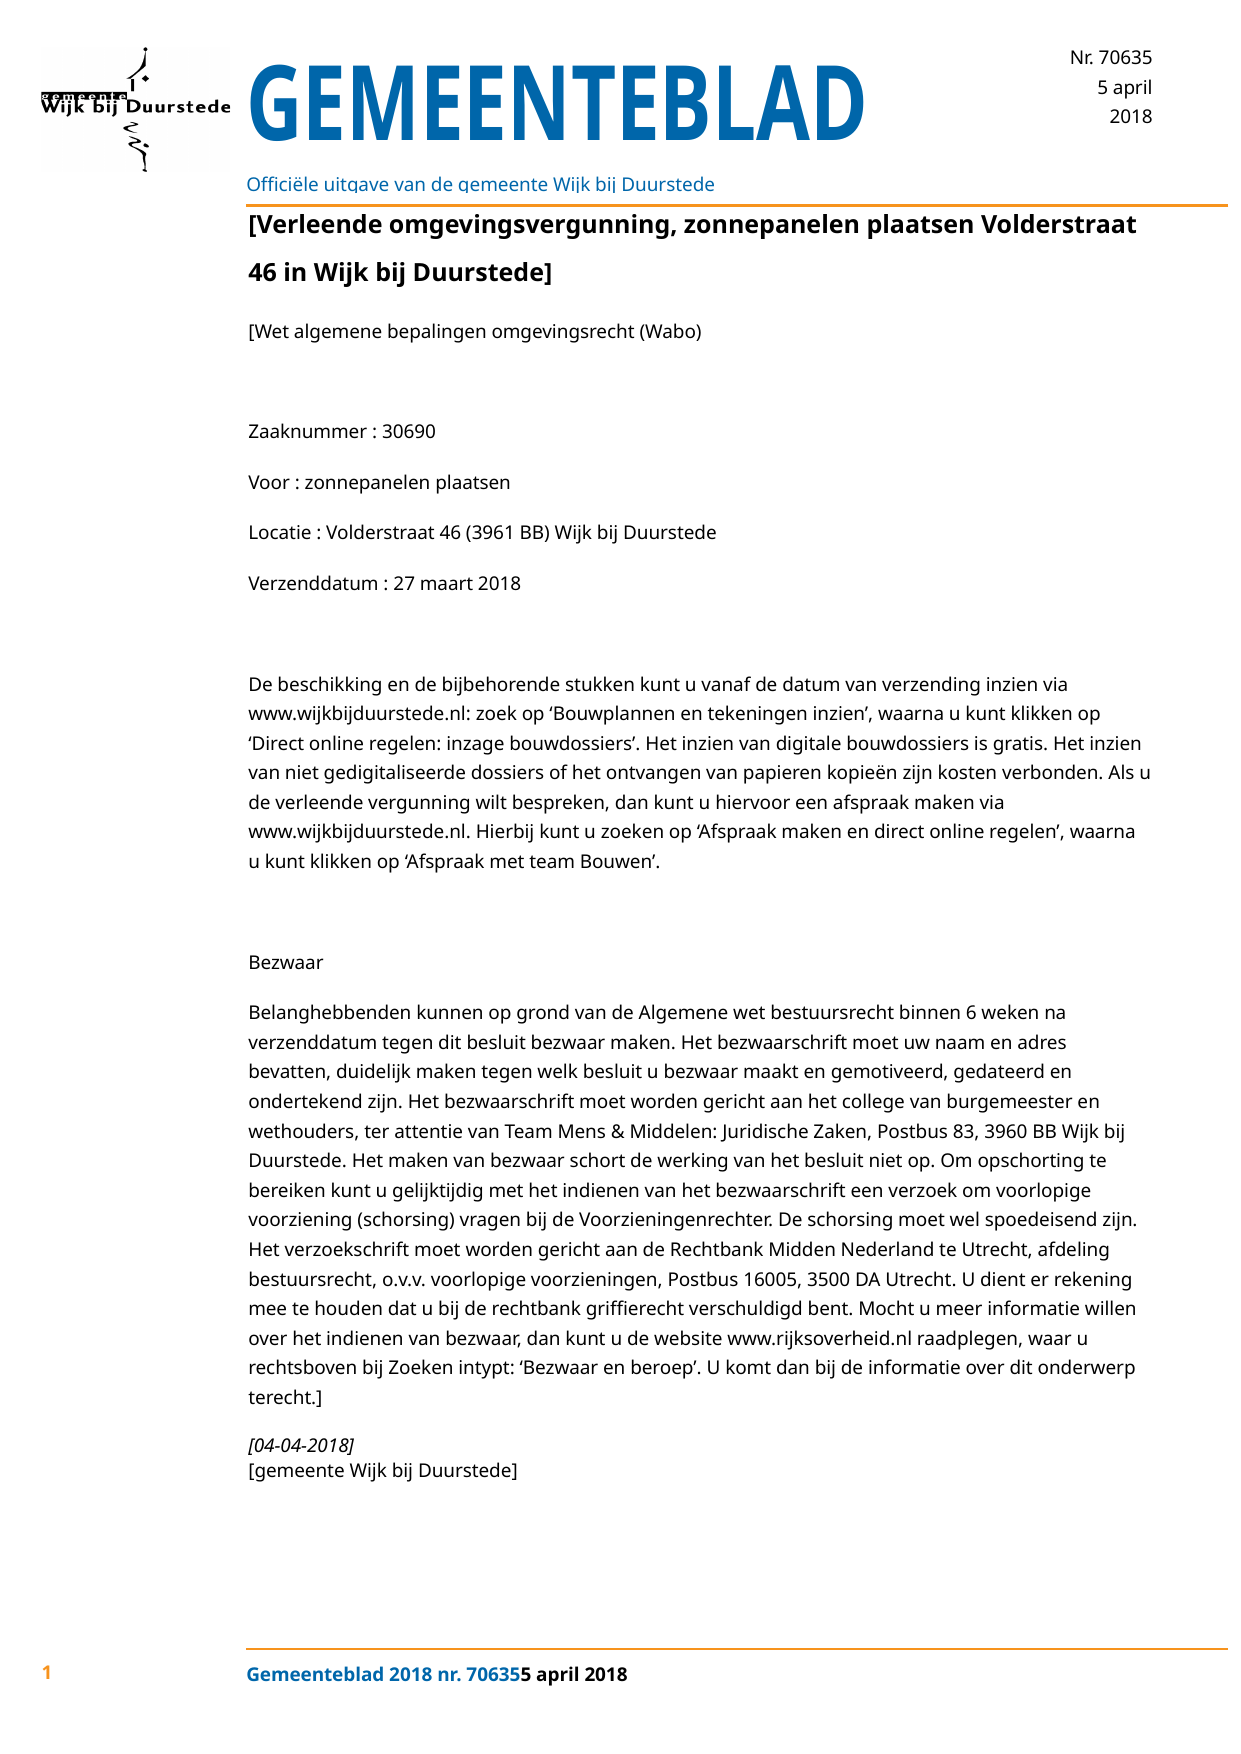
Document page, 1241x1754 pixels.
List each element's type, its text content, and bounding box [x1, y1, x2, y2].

text De beschikking en de bijbehorende stukken kunt u vanaf de datum van verzending inzien via www.wijkbijduurstede.nl: zoek op ‘Bouwplannen en tekeningen inzien’, waarna u kunt klikken op ‘Direct online regelen: inzage bouwdossiers’. Het inzien van digitale bouwdossiers is gratis. Het inzien van niet gedigitaliseerde dossiers of het ontvangen van papieren kopieën zijn kosten verbonden. Als u de verleende vergunning wilt bespreken, dan kunt u hiervoor een afspraak maken via www.wijkbijduurstede.nl. Hierbij kunt u zoeken op ‘Afspraak maken en direct online regelen’, waarna u kunt klikken op ‘Afspraak met team Bouwen’. [248, 671, 1152, 874]
text Belanghebbenden kunnen op grond van de Algemene wet bestuursrecht binnen 6 weken na verzenddatum tegen dit besluit bezwaar maken. Het bezwaarschrift moet uw naam en adres bevatten, duidelijk maken tegen welk besluit u bezwaar maakt en gemotiveerd, gedateerd en ondertekend zijn. Het bezwaarschrift moet worden gericht aan het college van burgemeester en wethouders, ter attentie van Team Mens & Middelen: Juridische Zaken, Postbus 83, 3960 BB Wijk bij Duurstede. Het maken van bezwaar schort de werking van het besluit niet op. Om opschorting te bereiken kunt u gelijktijdig met het indienen van het bezwaarschrift een verzoek om voorlopige voorziening (schorsing) vragen bij de Voorzieningenrechter. De schorsing moet wel spoedeisend zijn. Het verzoekschrift moet worden gericht aan de Rechtbank Midden Nederland te Utrecht, afdeling bestuursrecht, o.v.v. voorlopige voorzieningen, Postbus 16005, 3500 DA Utrecht. U dient er rekening mee te houden dat u bij de rechtbank griffierecht verschuldigd bent. Mocht u meer informatie willen over het indienen van bezwaar, dan kunt u de website www.rijksoverheid.nl raadplegen, waar u rechtsboven bij Zoeken intypt: ‘Bezwaar en beroep’. U komt dan bij de informatie over dit onderwerp terecht.] [248, 999, 1152, 1410]
text [04-04-2018] [248, 1432, 1152, 1458]
text Bezwaar [248, 949, 1152, 975]
picture [41, 47, 231, 172]
text Verzenddatum : 27 maart 2018 [248, 570, 1152, 596]
text Zaaknummer : 30690 [248, 419, 1152, 444]
text [Verleende omgevingsvergunning, zonnepanelen plaatsen Volderstraat 46 in Wijk bij Duurstede] [248, 207, 1152, 288]
text [Wet algemene bepalingen omgevingsrecht (Wabo) [248, 318, 1152, 344]
text Voor : zonnepanelen plaatsen [248, 469, 1152, 495]
text Locatie : Volderstraat 46 (3961 BB) Wijk bij Duurstede [248, 519, 1152, 545]
text [gemeente Wijk bij Duurstede] [248, 1458, 1152, 1483]
